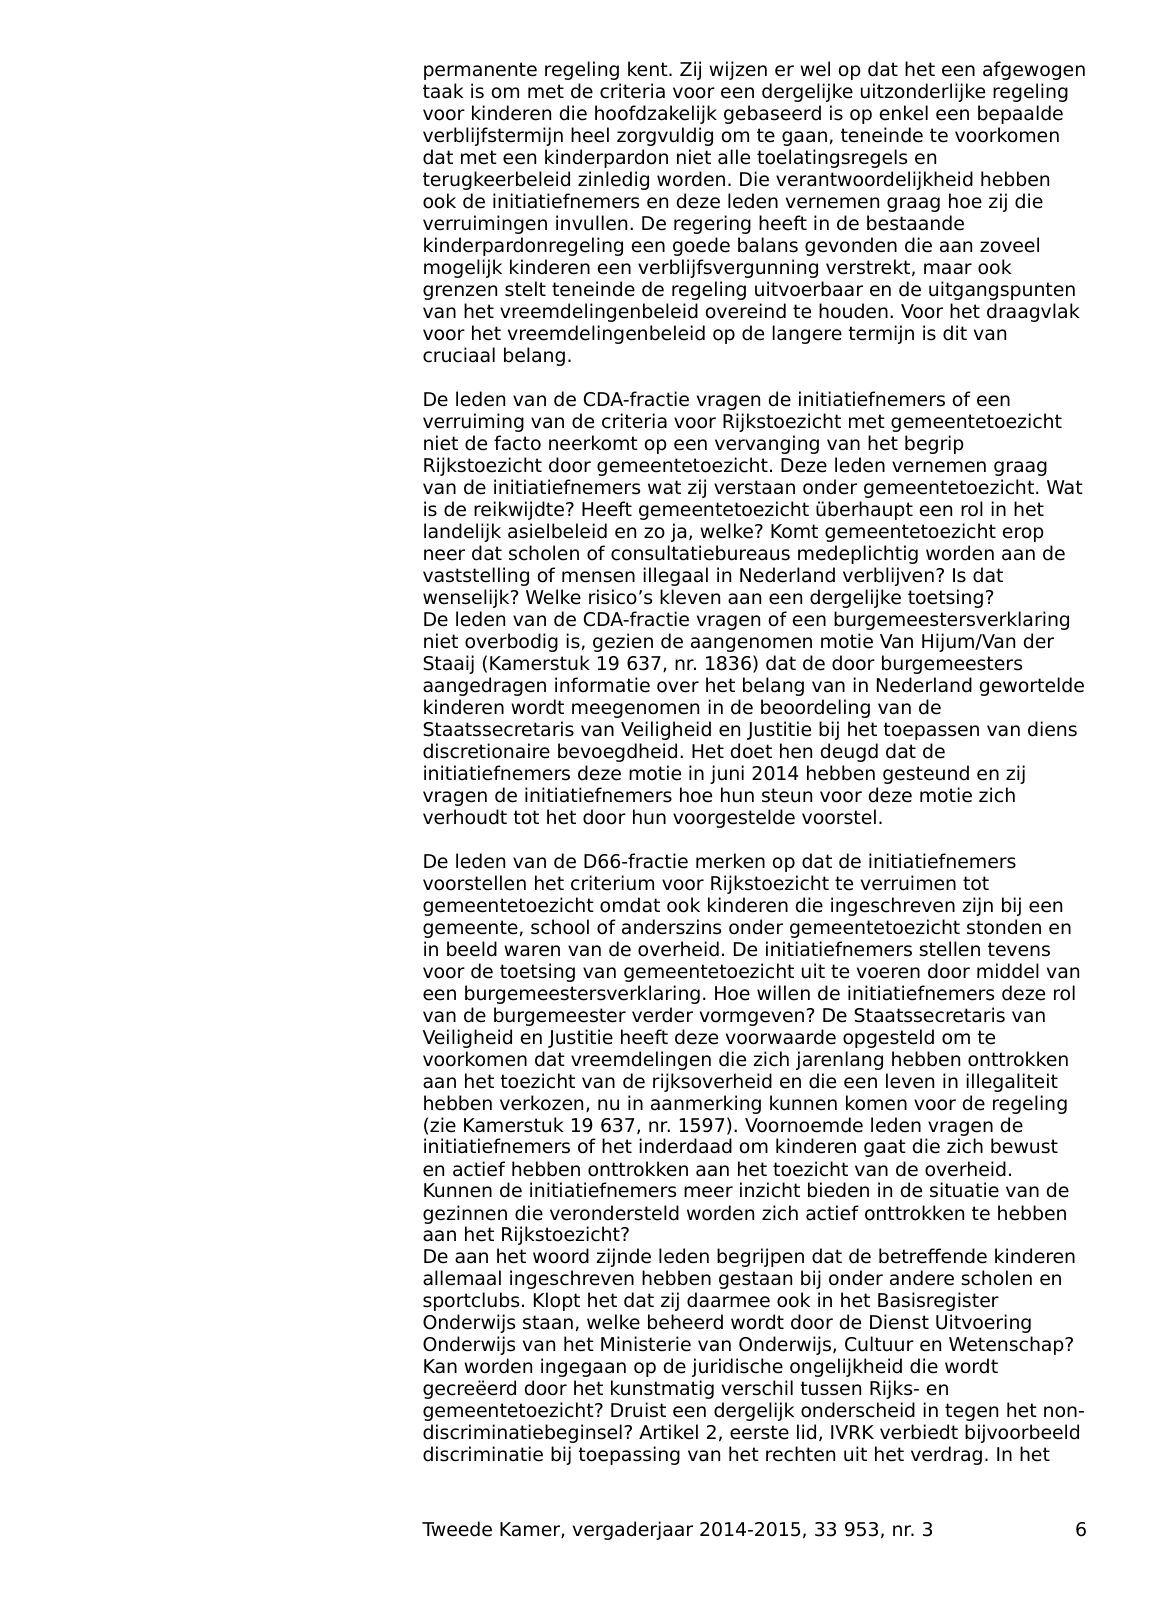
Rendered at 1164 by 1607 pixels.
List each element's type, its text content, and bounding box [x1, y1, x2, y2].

text Kan worden ingegaan op de juridische ongelijkheid die wordt gecreëerd door het kunstmatig verschil tussen Rijks- en gemeentetoezicht? Druist een dergelijk onderscheid in tegen het non-discriminatiebeginsel? Artikel 2, eerste lid, IVRK verbiedt bijvoorbeeld discriminatie bij toepassing van het rechten uit het verdrag. In het [422, 1356, 1087, 1466]
text De leden van de CDA-fractie vragen of een burgemeestersverklaring niet overbodig is, gezien de aangenomen motie Van Hijum/Van der Staaij (Kamerstuk 19 637, nr. 1836) dat de door burgemeesters aangedragen informatie over het belang van in Nederland gewortelde kinderen wordt meegenomen in de beoordeling van de Staatssecretaris van Veiligheid en Justitie bij het toepassen van diens discretionaire bevoegdheid. Het doet hen deugd dat de initiatiefnemers deze motie in juni 2014 hebben gesteund en zij vragen de initiatiefnemers hoe hun steun voor deze motie zich verhoudt tot het door hun voorgestelde voorstel. [422, 609, 1087, 828]
text permanente regeling kent. Zij wijzen er wel op dat het een afgewogen taak is om met de criteria voor een dergelijke uitzonderlijke regeling voor kinderen die hoofdzakelijk gebaseerd is op enkel een bepaalde verblijfstermijn heel zorgvuldig om te gaan, teneinde te voorkomen dat met een kinderpardon niet alle toelatingsregels en terugkeerbeleid zinledig worden. Die verantwoordelijkheid hebben ook de initiatiefnemers en deze leden vernemen graag hoe zij die verruimingen invullen. De regering heeft in de bestaande kinderpardonregeling een goede balans gevonden die aan zoveel mogelijk kinderen een verblijfsvergunning verstrekt, maar ook grenzen stelt teneinde de regeling uitvoerbaar en de uitgangspunten van het vreemdelingenbeleid overeind te houden. Voor het draagvlak voor het vreemdelingenbeleid op de langere termijn is dit van cruciaal belang. [422, 59, 1087, 367]
text De leden van de CDA-fractie vragen de initiatiefnemers of een verruiming van de criteria voor Rijkstoezicht met gemeentetoezicht niet de facto neerkomt op een vervanging van het begrip Rijkstoezicht door gemeentetoezicht. Deze leden vernemen graag van de initiatiefnemers wat zij verstaan onder gemeentetoezicht. Wat is de reikwijdte? Heeft gemeentetoezicht überhaupt een rol in het landelijk asielbeleid en zo ja, welke? Komt gemeentetoezicht erop neer dat scholen of consultatiebureaus medeplichtig worden aan de vaststelling of mensen illegaal in Nederland verblijven? Is dat wenselijk? Welke risico’s kleven aan een dergelijke toetsing? [422, 389, 1087, 609]
text De leden van de D66-fractie merken op dat de initiatiefnemers voorstellen het criterium voor Rijkstoezicht te verruimen tot gemeentetoezicht omdat ook kinderen die ingeschreven zijn bij een gemeente, school of anderszins onder gemeentetoezicht stonden en in beeld waren van de overheid. De initiatiefnemers stellen tevens voor de toetsing van gemeentetoezicht uit te voeren door middel van een burgemeestersverklaring. Hoe willen de initiatiefnemers deze rol van de burgemeester verder vormgeven? De Staatssecretaris van Veiligheid en Justitie heeft deze voorwaarde opgesteld om te voorkomen dat vreemdelingen die zich jarenlang hebben onttrokken aan het toezicht van de rijksoverheid en die een leven in illegaliteit hebben verkozen, nu in aanmerking kunnen komen voor de regeling (zie Kamerstuk 19 637, nr. 1597). Voornoemde leden vragen de initiatiefnemers of het inderdaad om kinderen gaat die zich bewust en actief hebben onttrokken aan het toezicht van de overheid. Kunnen de initiatiefnemers meer inzicht bieden in de situatie van de gezinnen die verondersteld worden zich actief onttrokken te hebben aan het Rijkstoezicht? [422, 851, 1087, 1246]
text De aan het woord zijnde leden begrijpen dat de betreffende kinderen allemaal ingeschreven hebben gestaan bij onder andere scholen en sportclubs. Klopt het dat zij daarmee ook in het Basisregister Onderwijs staan, welke beheerd wordt door de Dienst Uitvoering Onderwijs van het Ministerie van Onderwijs, Cultuur en Wetenschap? [422, 1246, 1087, 1356]
